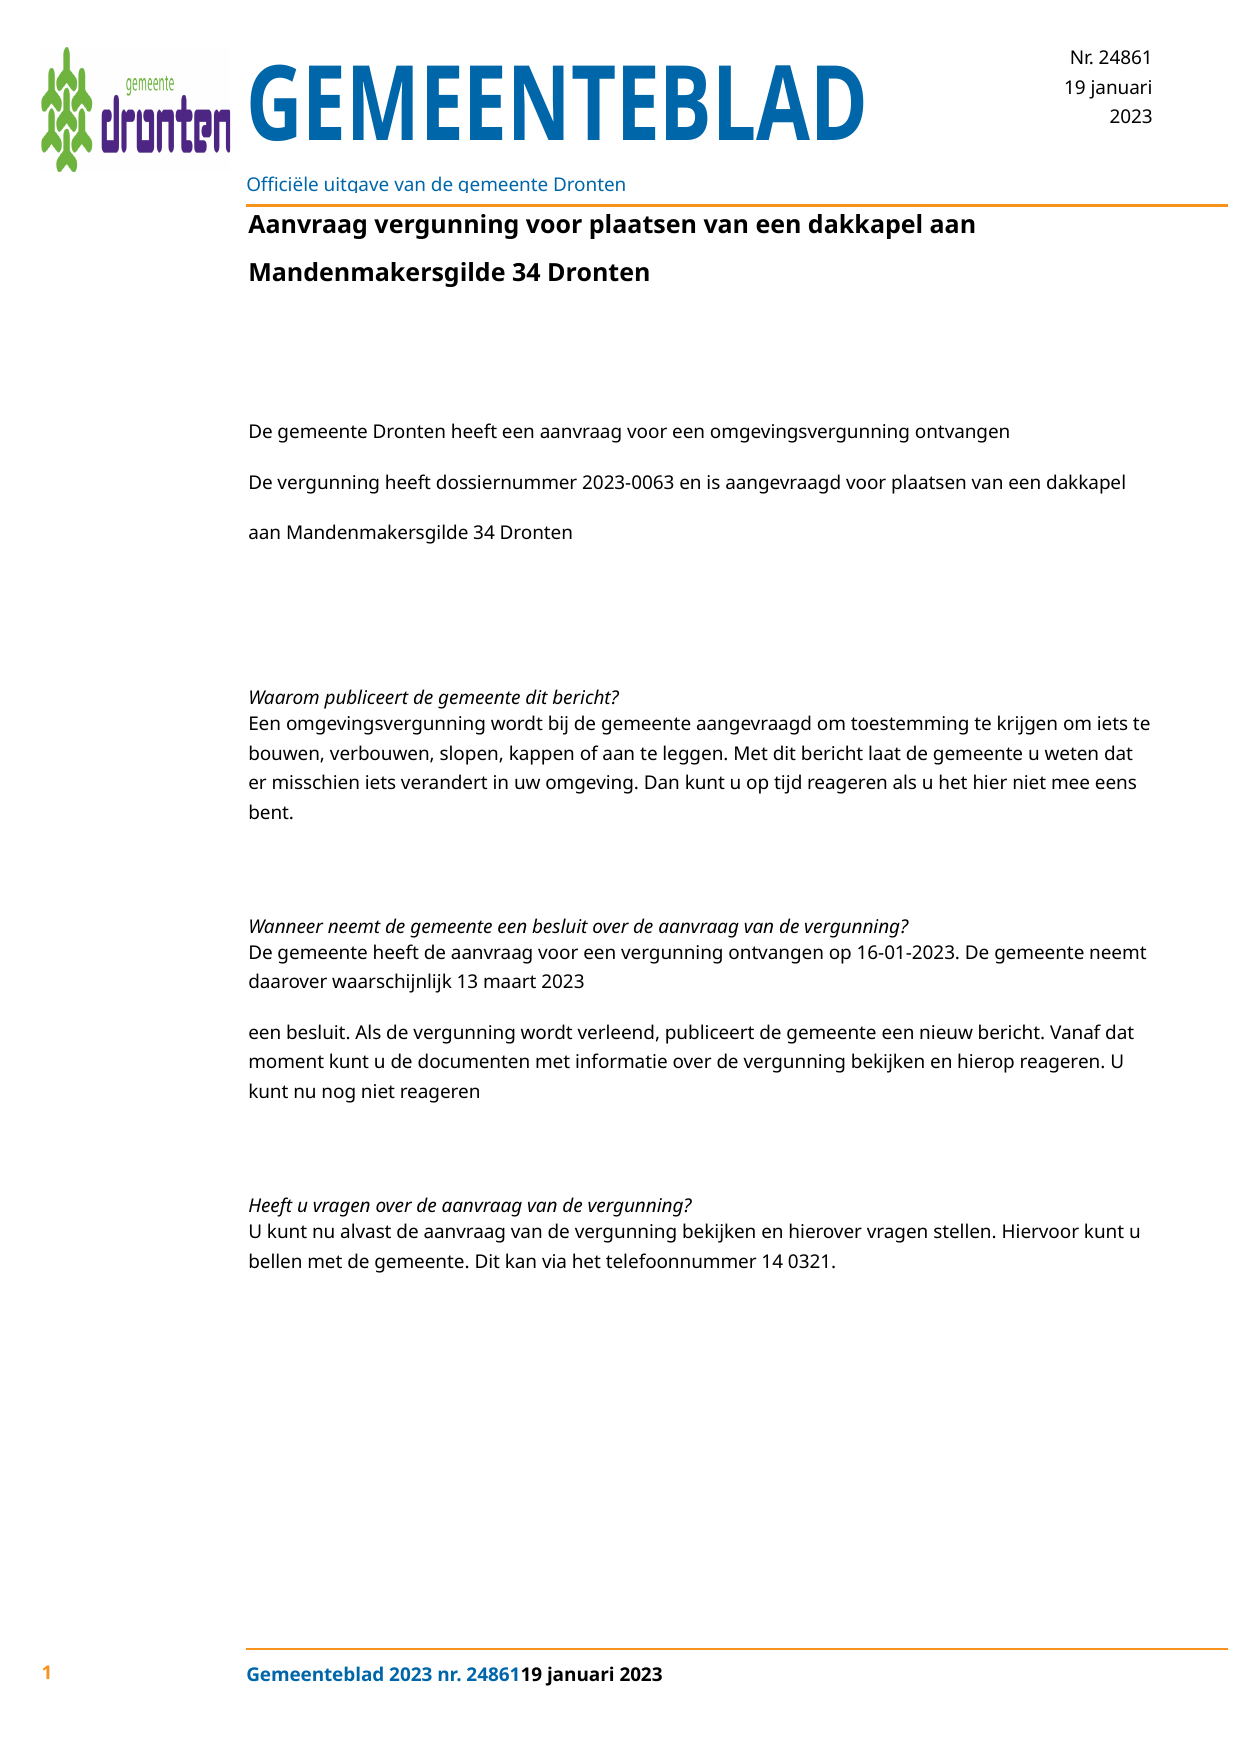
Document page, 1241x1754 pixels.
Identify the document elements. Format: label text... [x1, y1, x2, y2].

text een besluit. Als de vergunning wordt verleend, publiceert de gemeente een nieuw bericht. Vanaf dat moment kunt u de documenten met informatie over de vergunning bekijken en hierop reageren. U kunt nu nog niet reageren [248, 1019, 1152, 1104]
text aan Mandenmakersgilde 34 Dronten [248, 519, 1152, 545]
text De vergunning heeft dossiernummer 2023-0063 en is aangevraagd voor plaatsen van een dakkapel [248, 469, 1152, 495]
text U kunt nu alvast de aanvraag van de vergunning bekijken en hierover vragen stellen. Hiervoor kunt u bellen met de gemeente. Dit kan via het telefoonnummer 14 0321. [248, 1218, 1152, 1273]
text De gemeente heeft de aanvraag voor een vergunning ontvangen op 16-01-2023. De gemeente neemt daarover waarschijnlijk 13 maart 2023 [248, 939, 1152, 994]
text Aanvraag vergunning voor plaatsen van een dakkapel aan Mandenmakersgilde 34 Dronten [248, 207, 1152, 288]
text Waarom publiceert de gemeente dit bericht? [248, 684, 1152, 710]
picture [41, 47, 231, 172]
text Wanneer neemt de gemeente een besluit over de aanvraag van de vergunning? [248, 913, 1152, 939]
text Heeft u vragen over de aanvraag van de vergunning? [248, 1192, 1152, 1218]
text Een omgevingsvergunning wordt bij de gemeente aangevraagd om toestemming te krijgen om iets te bouwen, verbouwen, slopen, kappen of aan te leggen. Met dit bericht laat de gemeente u weten dat er misschien iets verandert in uw omgeving. Dan kunt u op tijd reageren als u het hier niet mee eens bent. [248, 710, 1152, 824]
text De gemeente Dronten heeft een aanvraag voor een omgevingsvergunning ontvangen [248, 419, 1152, 444]
